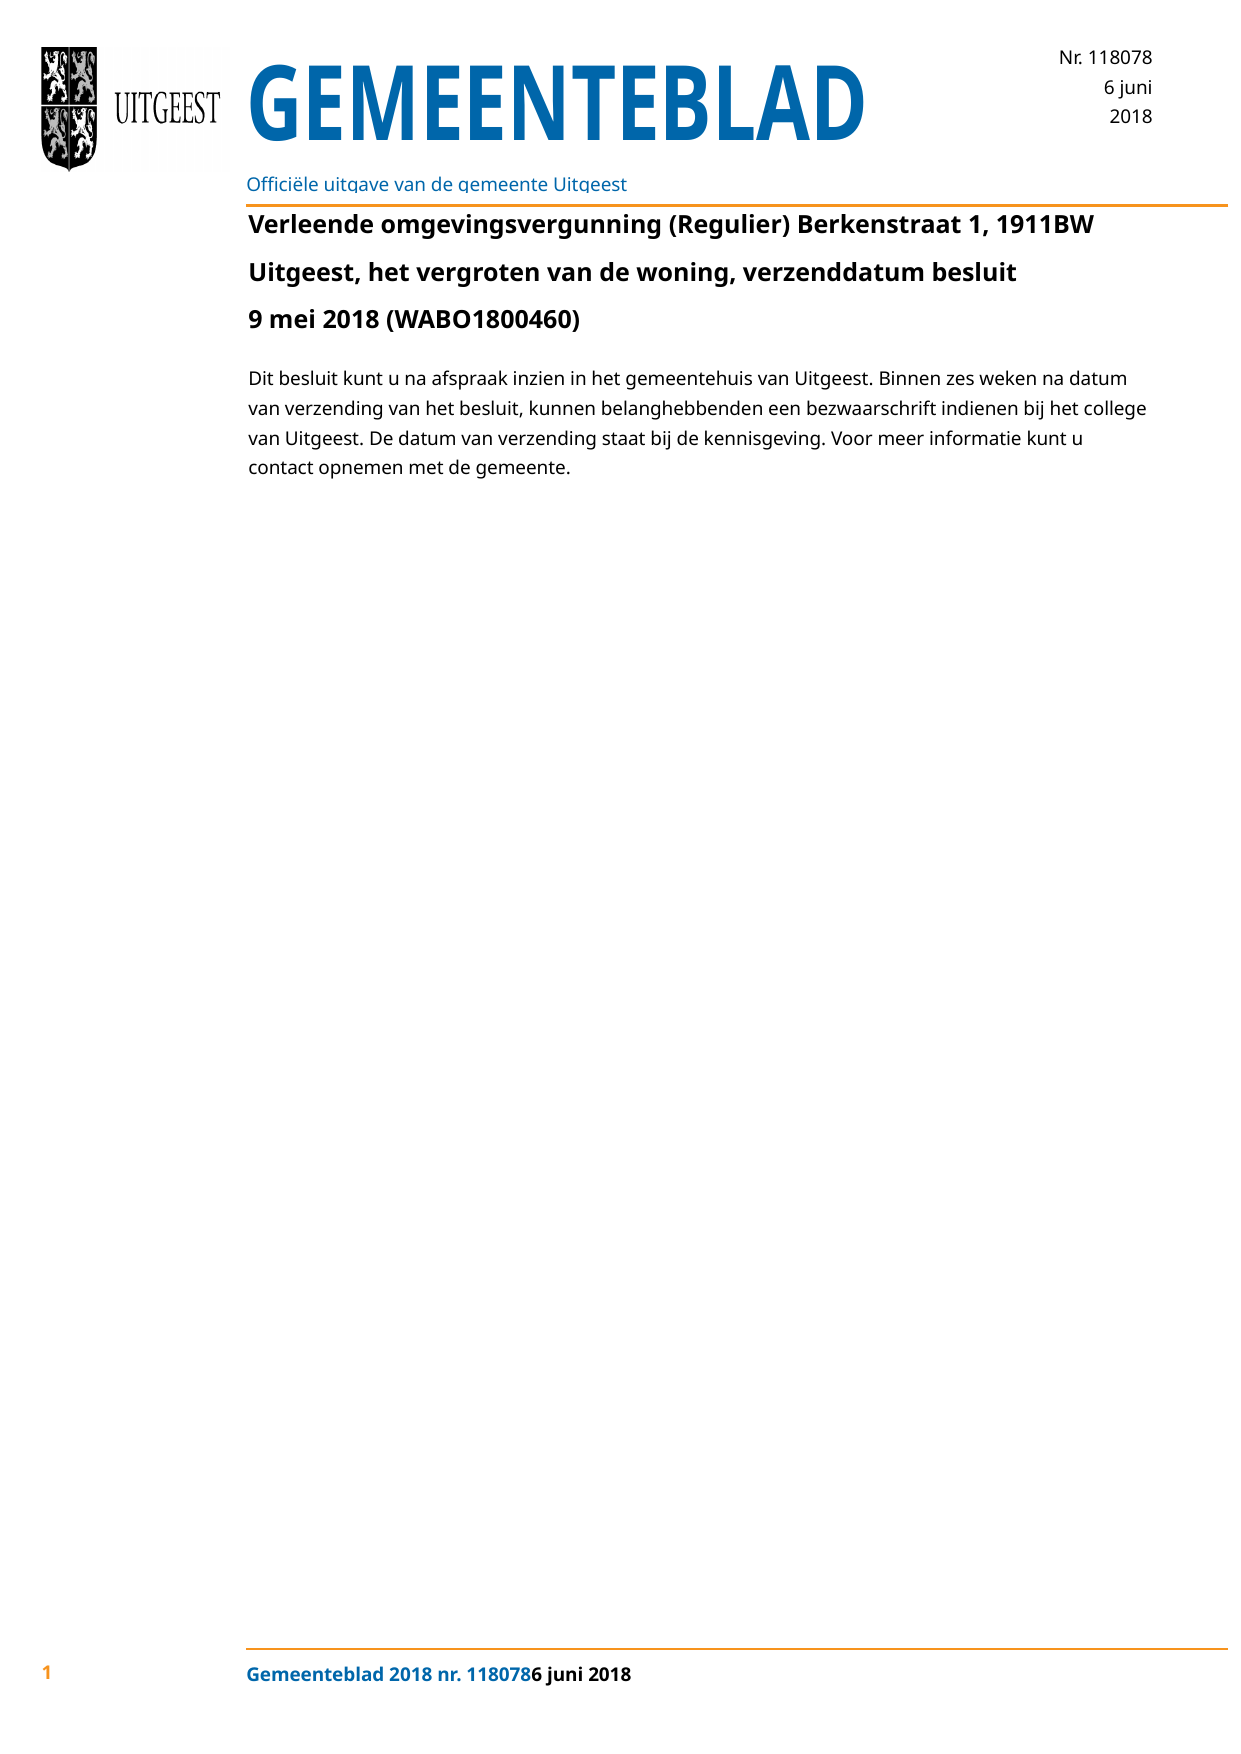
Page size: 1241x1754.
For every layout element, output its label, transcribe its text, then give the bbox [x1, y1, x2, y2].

text Verleende omgevingsvergunning (Regulier) Berkenstraat 1, 1911BW Uitgeest, het vergroten van de woning, verzenddatum besluit 9 mei 2018 (WABO1800460) [248, 207, 1152, 336]
picture [41, 47, 231, 172]
text Dit besluit kunt u na afspraak inzien in het gemeentehuis van Uitgeest. Binnen zes weken na datum van verzending van het besluit, kunnen belanghebbenden een bezwaarschrift indienen bij het college van Uitgeest. De datum van verzending staat bij de kennisgeving. Voor meer informatie kunt u contact opnemen met de gemeente. [248, 366, 1152, 480]
